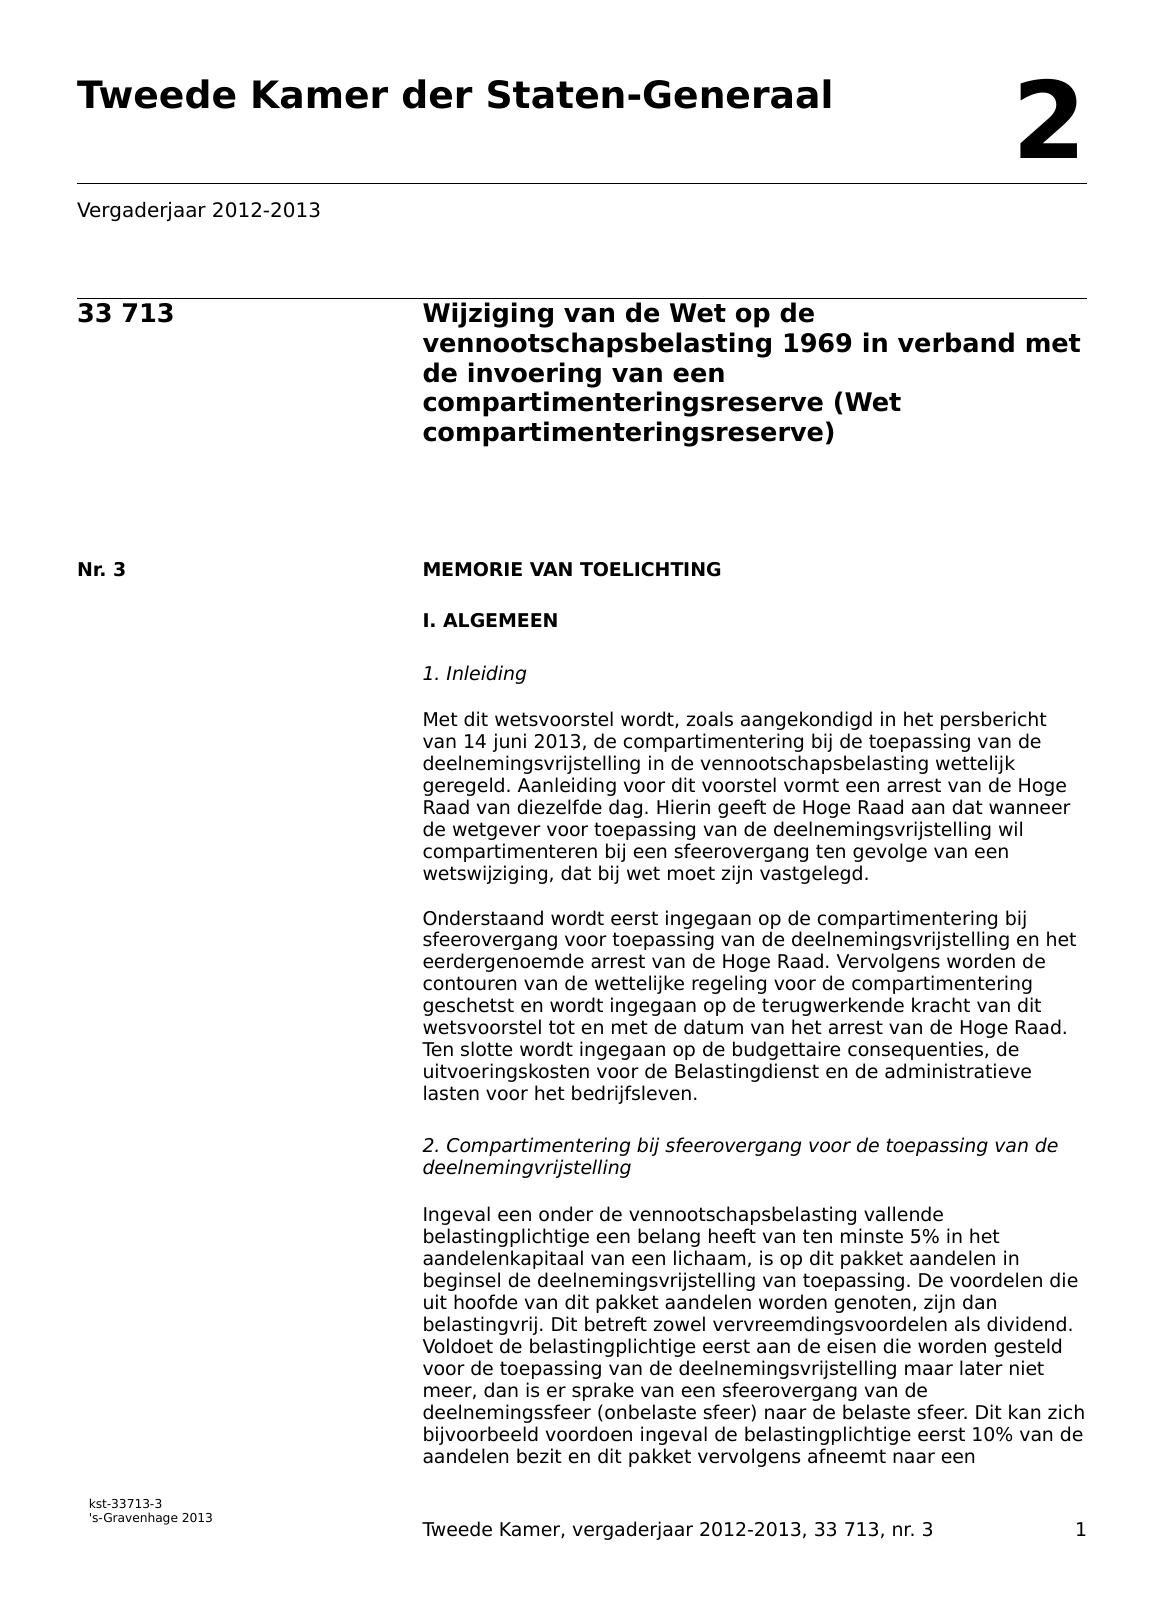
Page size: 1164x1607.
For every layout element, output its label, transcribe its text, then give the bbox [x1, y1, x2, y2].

table_header 2 [886, 59, 1087, 183]
text Met dit wetsvoorstel wordt, zoals aangekondigd in het persbericht van 14 juni 2013, de compartimentering bij de toepassing van de deelnemingsvrijstelling in de vennootschapsbelasting wettelijk geregeld. Aanleiding voor dit voorstel vormt een arrest van de Hoge Raad van diezelfde dag. Hierin geeft de Hoge Raad aan dat wanneer de wetgever voor toepassing van de deelnemingsvrijstelling wil compartimenteren bij een sfeerovergang ten gevolge van een wetswijziging, dat bij wet moet zijn vastgelegd. [422, 709, 1087, 885]
subtitle 2. Compartimentering bij sfeerovergang voor de toepassing van de deelnemingvrijstelling [422, 1135, 1087, 1179]
text Ingeval een onder de vennootschapsbelasting vallende belastingplichtige een belang heeft van ten minste 5% in het aandelenkapitaal van een lichaam, is op dit pakket aandelen in beginsel de deelnemingsvrijstelling van toepassing. De voordelen die uit hoofde van dit pakket aandelen worden genoten, zijn dan belastingvrij. Dit betreft zowel vervreemdingsvoordelen als dividend. Voldoet de belastingplichtige eerst aan de eisen die worden gesteld voor de toepassing van de deelnemingsvrijstelling maar later niet meer, dan is er sprake van een sfeerovergang van de deelnemingssfeer (onbelaste sfeer) naar de belaste sfeer. Dit kan zich bijvoorbeeld voordoen ingeval de belastingplichtige eerst 10% van de aandelen bezit en dit pakket vervolgens afneemt naar een [422, 1204, 1087, 1468]
text Onderstaand wordt eerst ingegaan op de compartimentering bij sfeerovergang voor toepassing van de deelnemingsvrijstelling en het eerdergenoemde arrest van de Hoge Raad. Vervolgens worden de contouren van de wettelijke regeling voor de compartimentering geschetst en wordt ingegaan op de terugwerkende kracht van dit wetsvoorstel tot en met de datum van het arrest van de Hoge Raad. Ten slotte wordt ingegaan op de budgettaire consequenties, de uitvoeringskosten voor de Belastingdienst en de administratieve lasten voor het bedrijfsleven. [422, 907, 1087, 1105]
text kst-33713-3 [88, 1497, 323, 1511]
subtitle 33 713 Wijziging van de Wet op de vennootschapsbelasting 1969 in verband met de invoering van een compartimenteringsreserve (Wet compartimenteringsreserve) [77, 299, 1087, 447]
subtitle I. ALGEMEEN [422, 610, 1087, 632]
text 's-Gravenhage 2013 [88, 1511, 323, 1525]
subtitle Nr. 3 MEMORIE VAN TOELICHTING [77, 558, 1087, 580]
table_cell Vergaderjaar 2012-2013 [77, 184, 1087, 298]
table_header Tweede Kamer der Staten-Generaal [77, 59, 886, 183]
subtitle 1. Inleiding [422, 662, 1087, 684]
